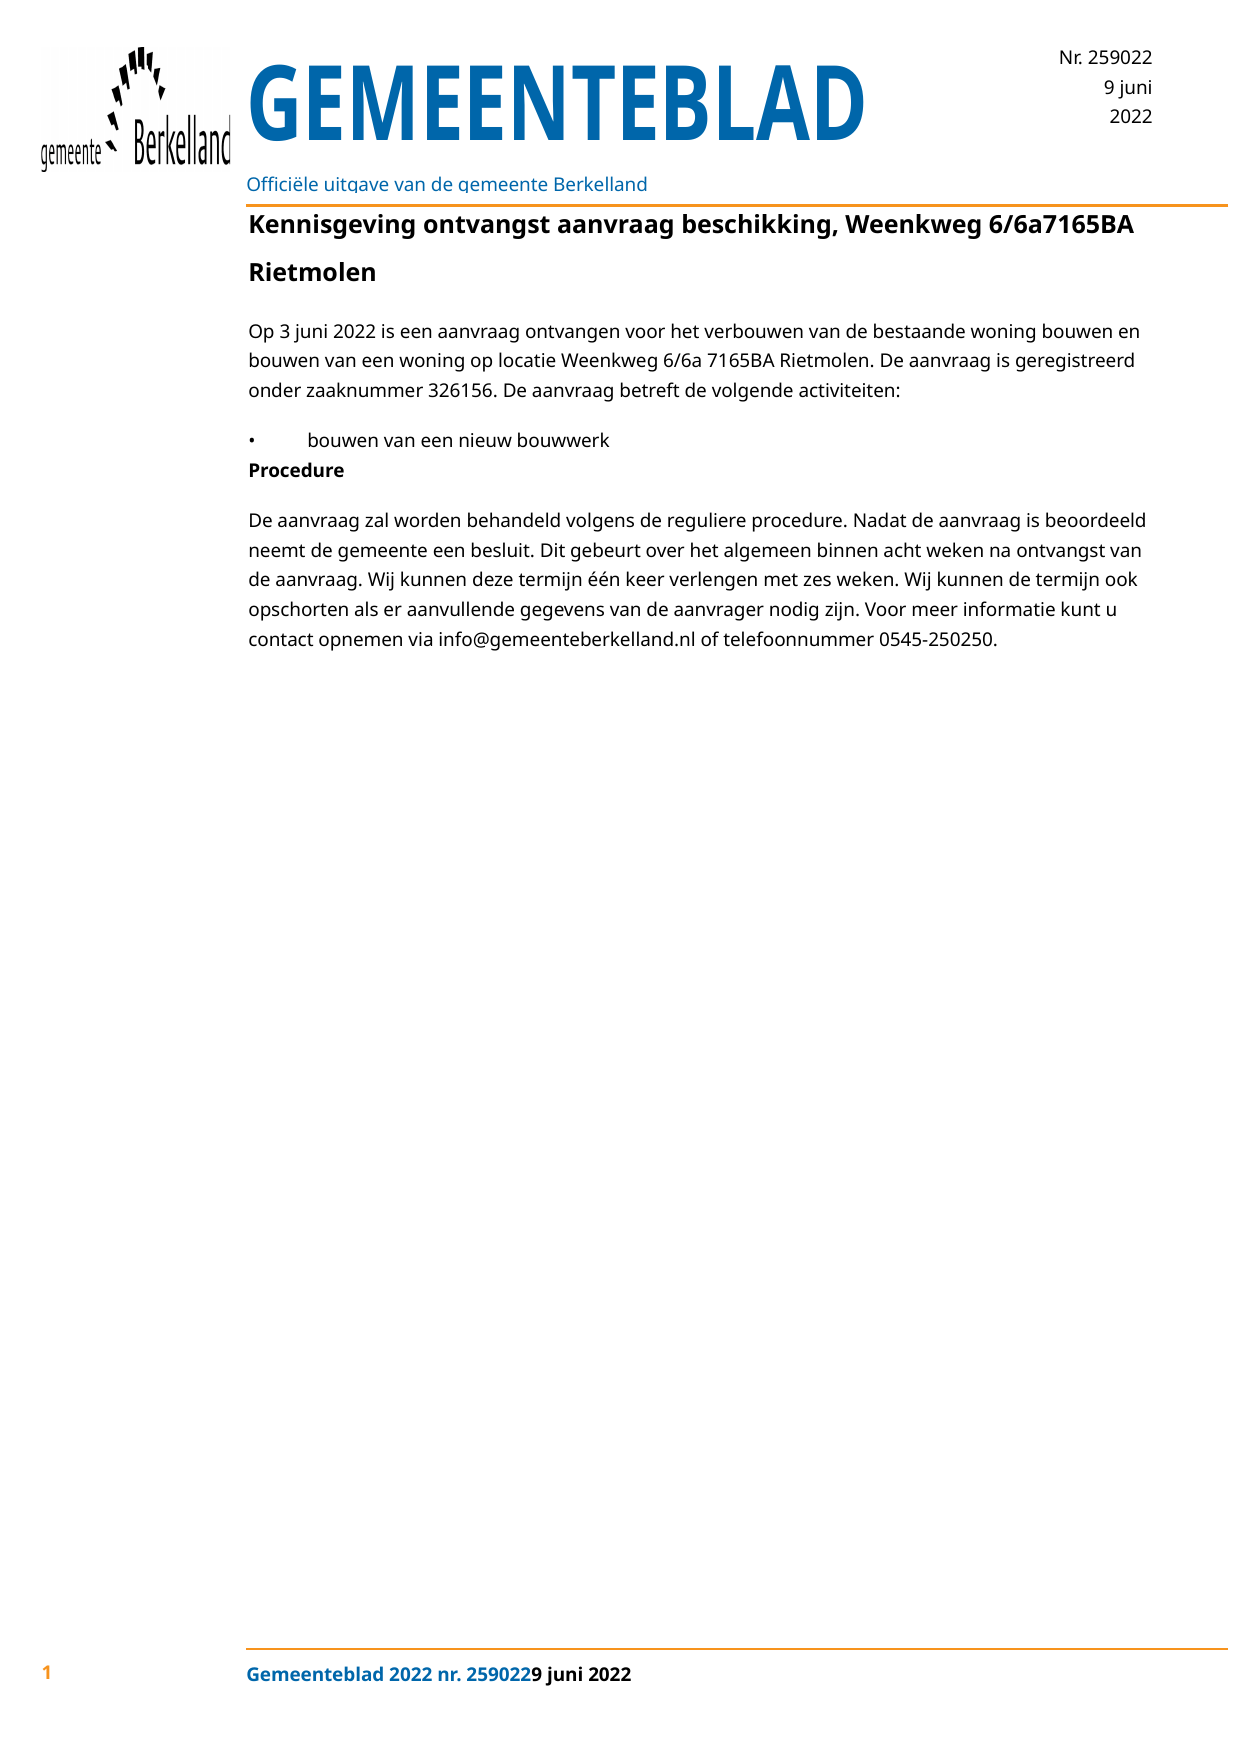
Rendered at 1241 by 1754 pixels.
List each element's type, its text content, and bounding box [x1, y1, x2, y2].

text Op 3 juni 2022 is een aanvraag ontvangen voor het verbouwen van de bestaande woning bouwen en bouwen van een woning op locatie Weenkweg 6/6a 7165BA Rietmolen. De aanvraag is geregistreerd onder zaaknummer 326156. De aanvraag betreft de volgende activiteiten: [248, 318, 1152, 403]
text Procedure [248, 457, 1152, 483]
picture [41, 47, 231, 172]
list bouwen van een nieuw bouwwerk [248, 427, 1152, 453]
text De aanvraag zal worden behandeld volgens de reguliere procedure. Nadat de aanvraag is beoordeeld neemt de gemeente een besluit. Dit gebeurt over het algemeen binnen acht weken na ontvangst van de aanvraag. Wij kunnen deze termijn één keer verlengen met zes weken. Wij kunnen de termijn ook opschorten als er aanvullende gegevens van de aanvrager nodig zijn. Voor meer informatie kunt u contact opnemen via info@gemeenteberkelland.nl of telefoonnummer 0545-250250. [248, 507, 1152, 652]
text Kennisgeving ontvangst aanvraag beschikking, Weenkweg 6/6a7165BA Rietmolen [248, 207, 1152, 288]
